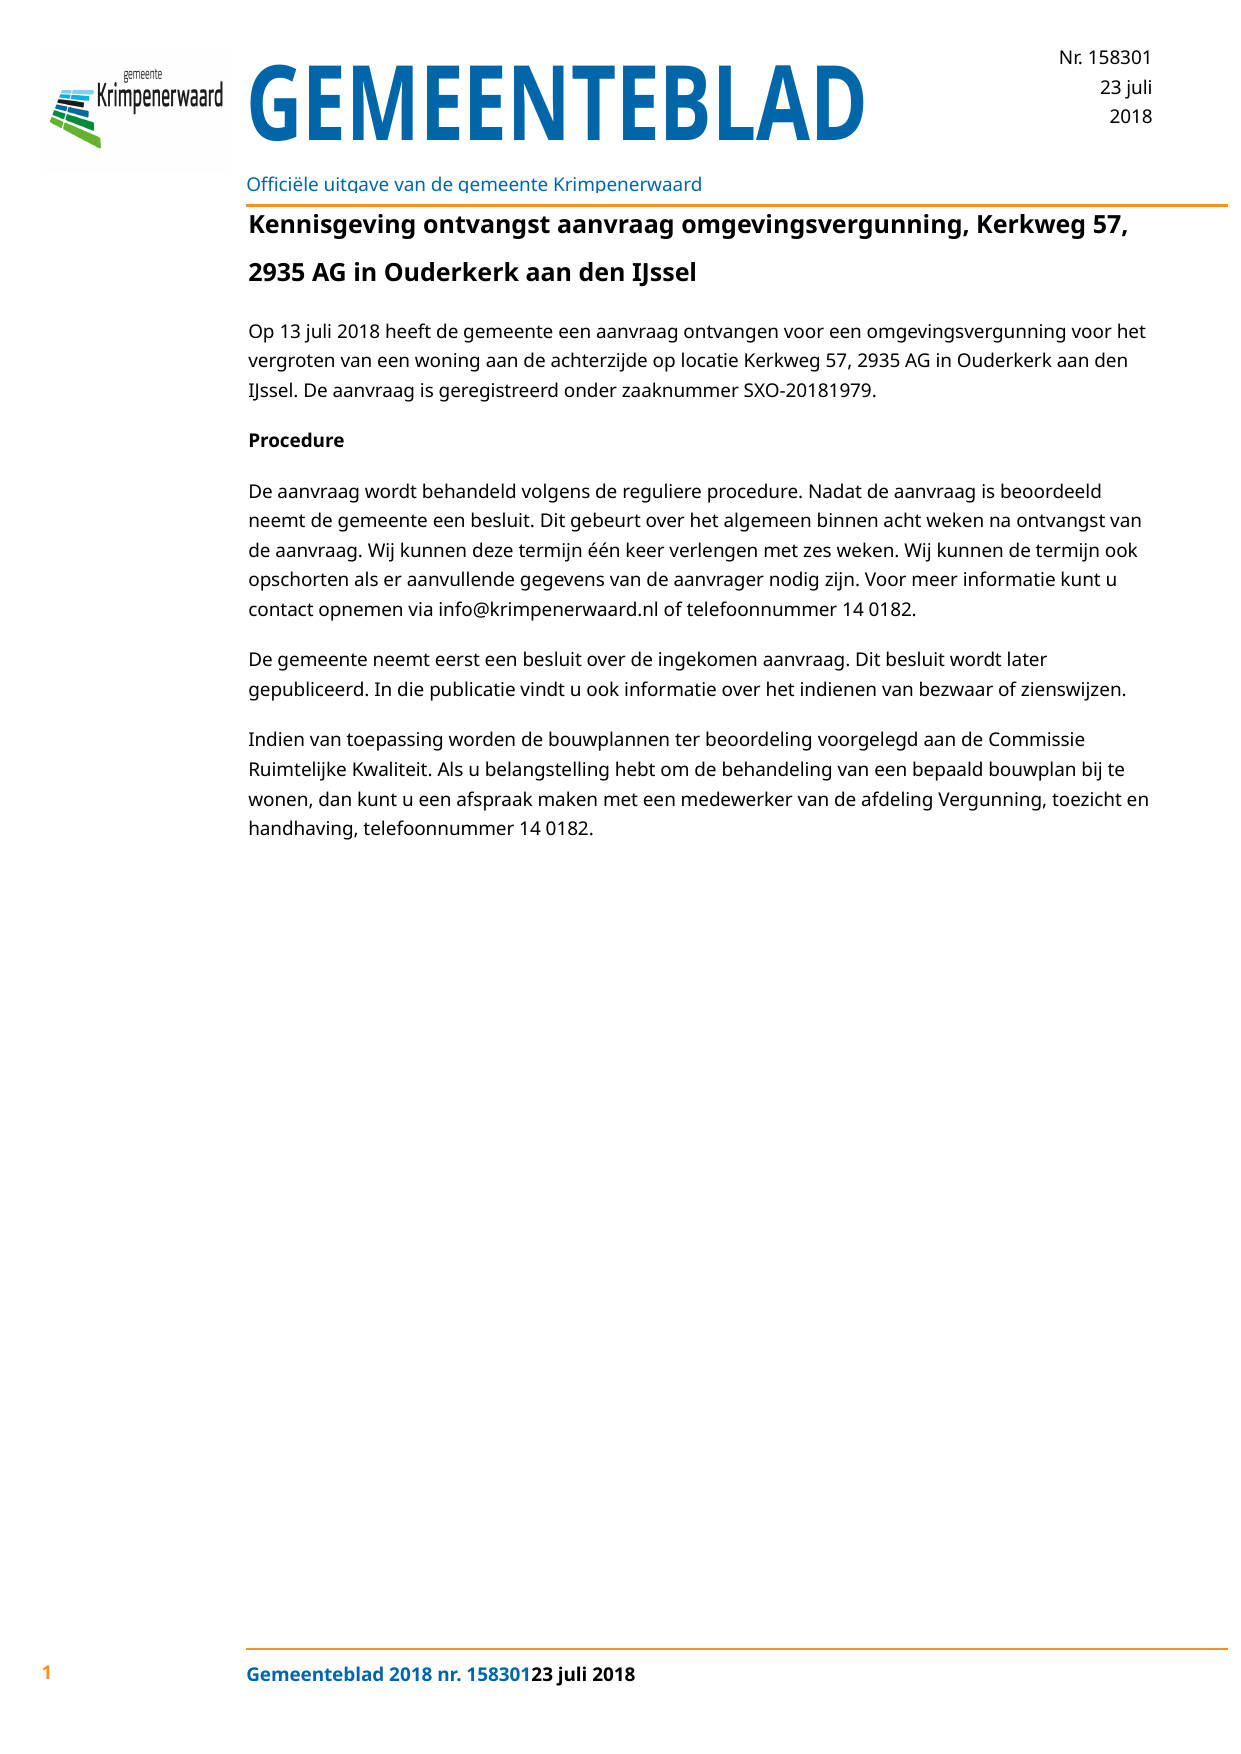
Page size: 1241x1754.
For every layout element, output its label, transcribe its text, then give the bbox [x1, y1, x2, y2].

picture [41, 47, 231, 172]
text Op 13 juli 2018 heeft de gemeente een aanvraag ontvangen voor een omgevingsvergunning voor het vergroten van een woning aan de achterzijde op locatie Kerkweg 57, 2935 AG in Ouderkerk aan den IJssel. De aanvraag is geregistreerd onder zaaknummer SXO-20181979. [248, 318, 1152, 403]
text De gemeente neemt eerst een besluit over de ingekomen aanvraag. Dit besluit wordt later gepubliceerd. In die publicatie vindt u ook informatie over het indienen van bezwaar of zienswijzen. [248, 647, 1152, 702]
text Kennisgeving ontvangst aanvraag omgevingsvergunning, Kerkweg 57, 2935 AG in Ouderkerk aan den IJssel [248, 207, 1152, 288]
text De aanvraag wordt behandeld volgens de reguliere procedure. Nadat de aanvraag is beoordeeld neemt de gemeente een besluit. Dit gebeurt over het algemeen binnen acht weken na ontvangst van de aanvraag. Wij kunnen deze termijn één keer verlengen met zes weken. Wij kunnen de termijn ook opschorten als er aanvullende gegevens van de aanvrager nodig zijn. Voor meer informatie kunt u contact opnemen via info@krimpenerwaard.nl of telefoonnummer 14 0182. [248, 478, 1152, 622]
text Indien van toepassing worden de bouwplannen ter beoordeling voorgelegd aan de Commissie Ruimtelijke Kwaliteit. Als u belangstelling hebt om de behandeling van een bepaald bouwplan bij te wonen, dan kunt u een afspraak maken met een medewerker van de afdeling Vergunning, toezicht en handhaving, telefoonnummer 14 0182. [248, 727, 1152, 841]
text Procedure [248, 427, 1152, 453]
